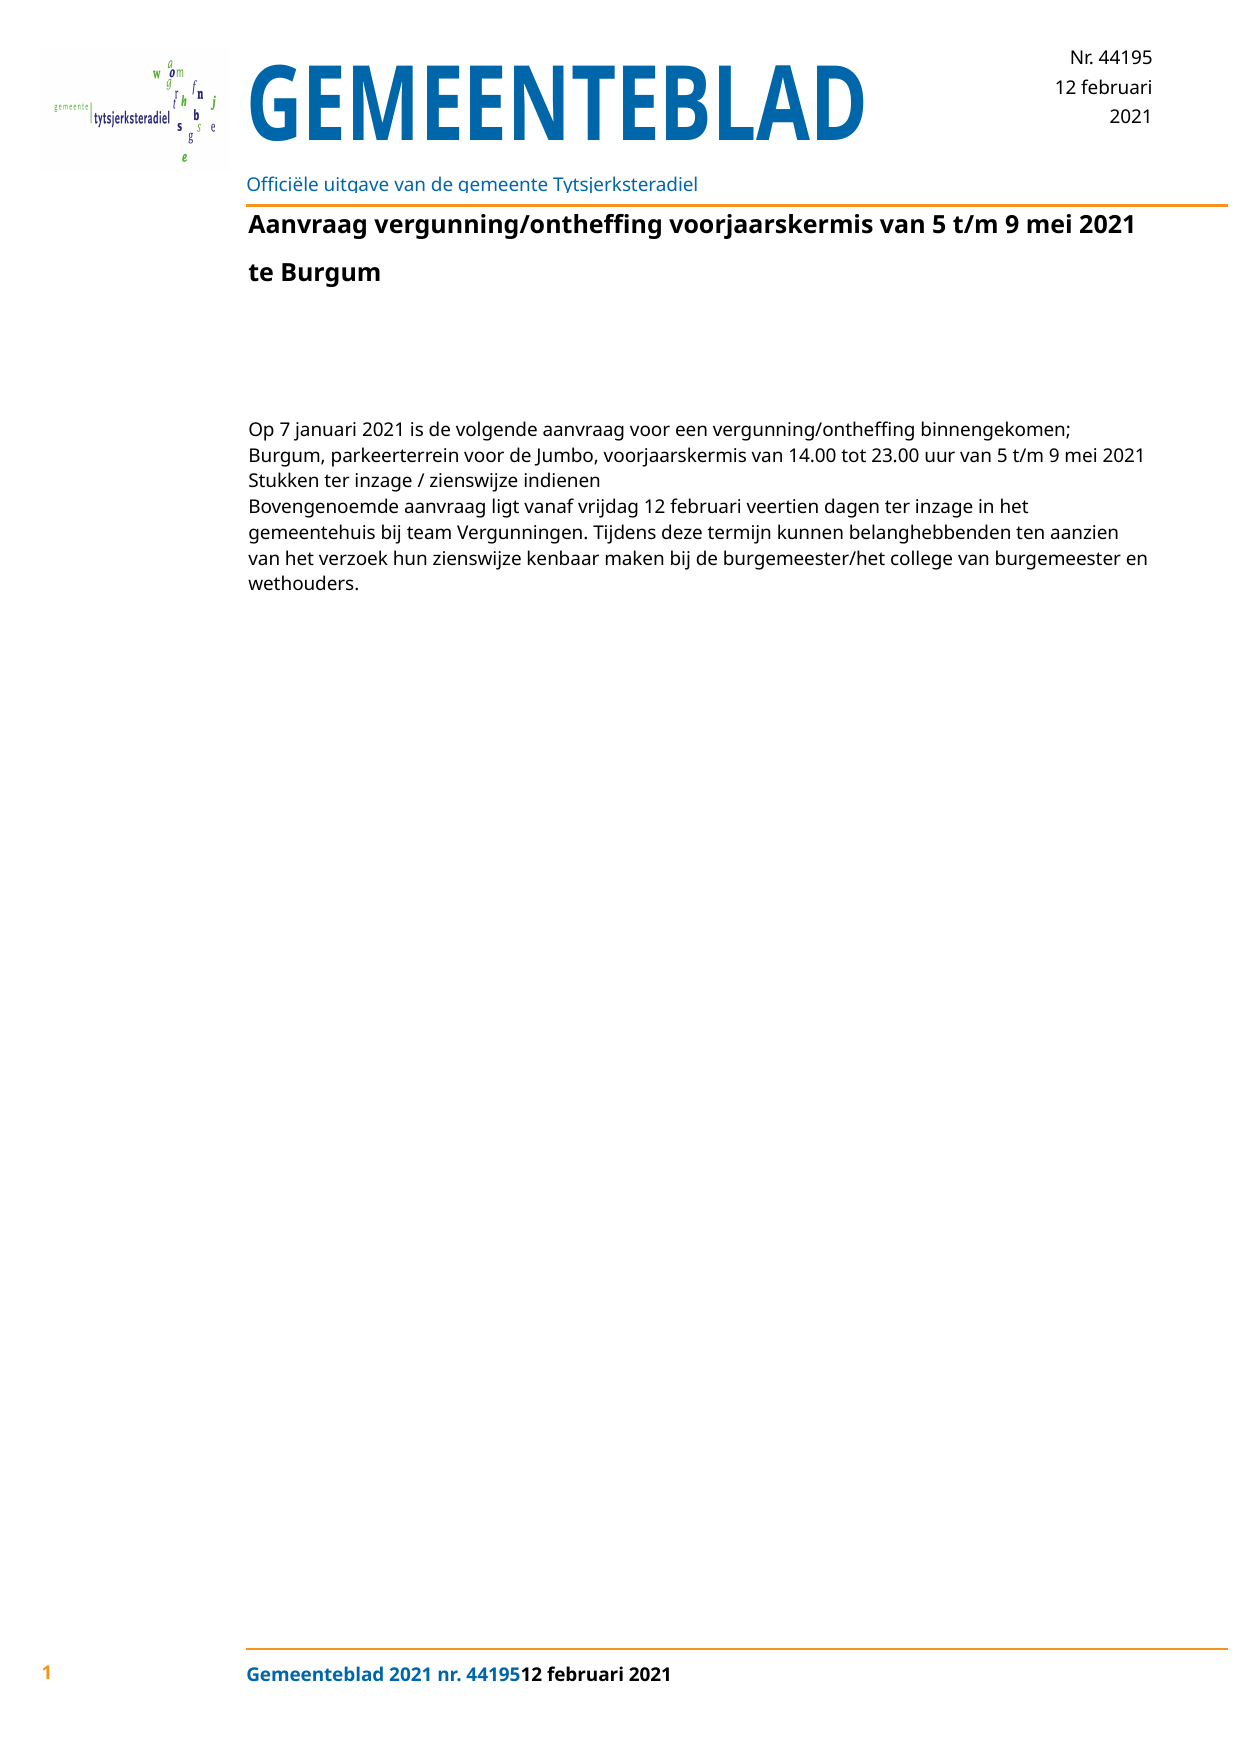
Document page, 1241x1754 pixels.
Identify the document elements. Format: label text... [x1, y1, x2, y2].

text Op 7 januari 2021 is de volgende aanvraag voor een vergunning/ontheffing binnengekomen; [248, 416, 1152, 442]
text Bovengenoemde aanvraag ligt vanaf vrijdag 12 februari veertien dagen ter inzage in het gemeentehuis bij team Vergunningen. Tijdens deze termijn kunnen belanghebbenden ten aanzien van het verzoek hun zienswijze kenbaar maken bij de burgemeester/het college van burgemeester en wethouders. [248, 493, 1152, 596]
text Stukken ter inzage / zienswijze indienen [248, 468, 1152, 493]
text Burgum, parkeerterrein voor de Jumbo, voorjaarskermis van 14.00 tot 23.00 uur van 5 t/m 9 mei 2021 [248, 442, 1152, 468]
text Aanvraag vergunning/ontheffing voorjaarskermis van 5 t/m 9 mei 2021 te Burgum [248, 207, 1152, 288]
picture [41, 47, 231, 172]
